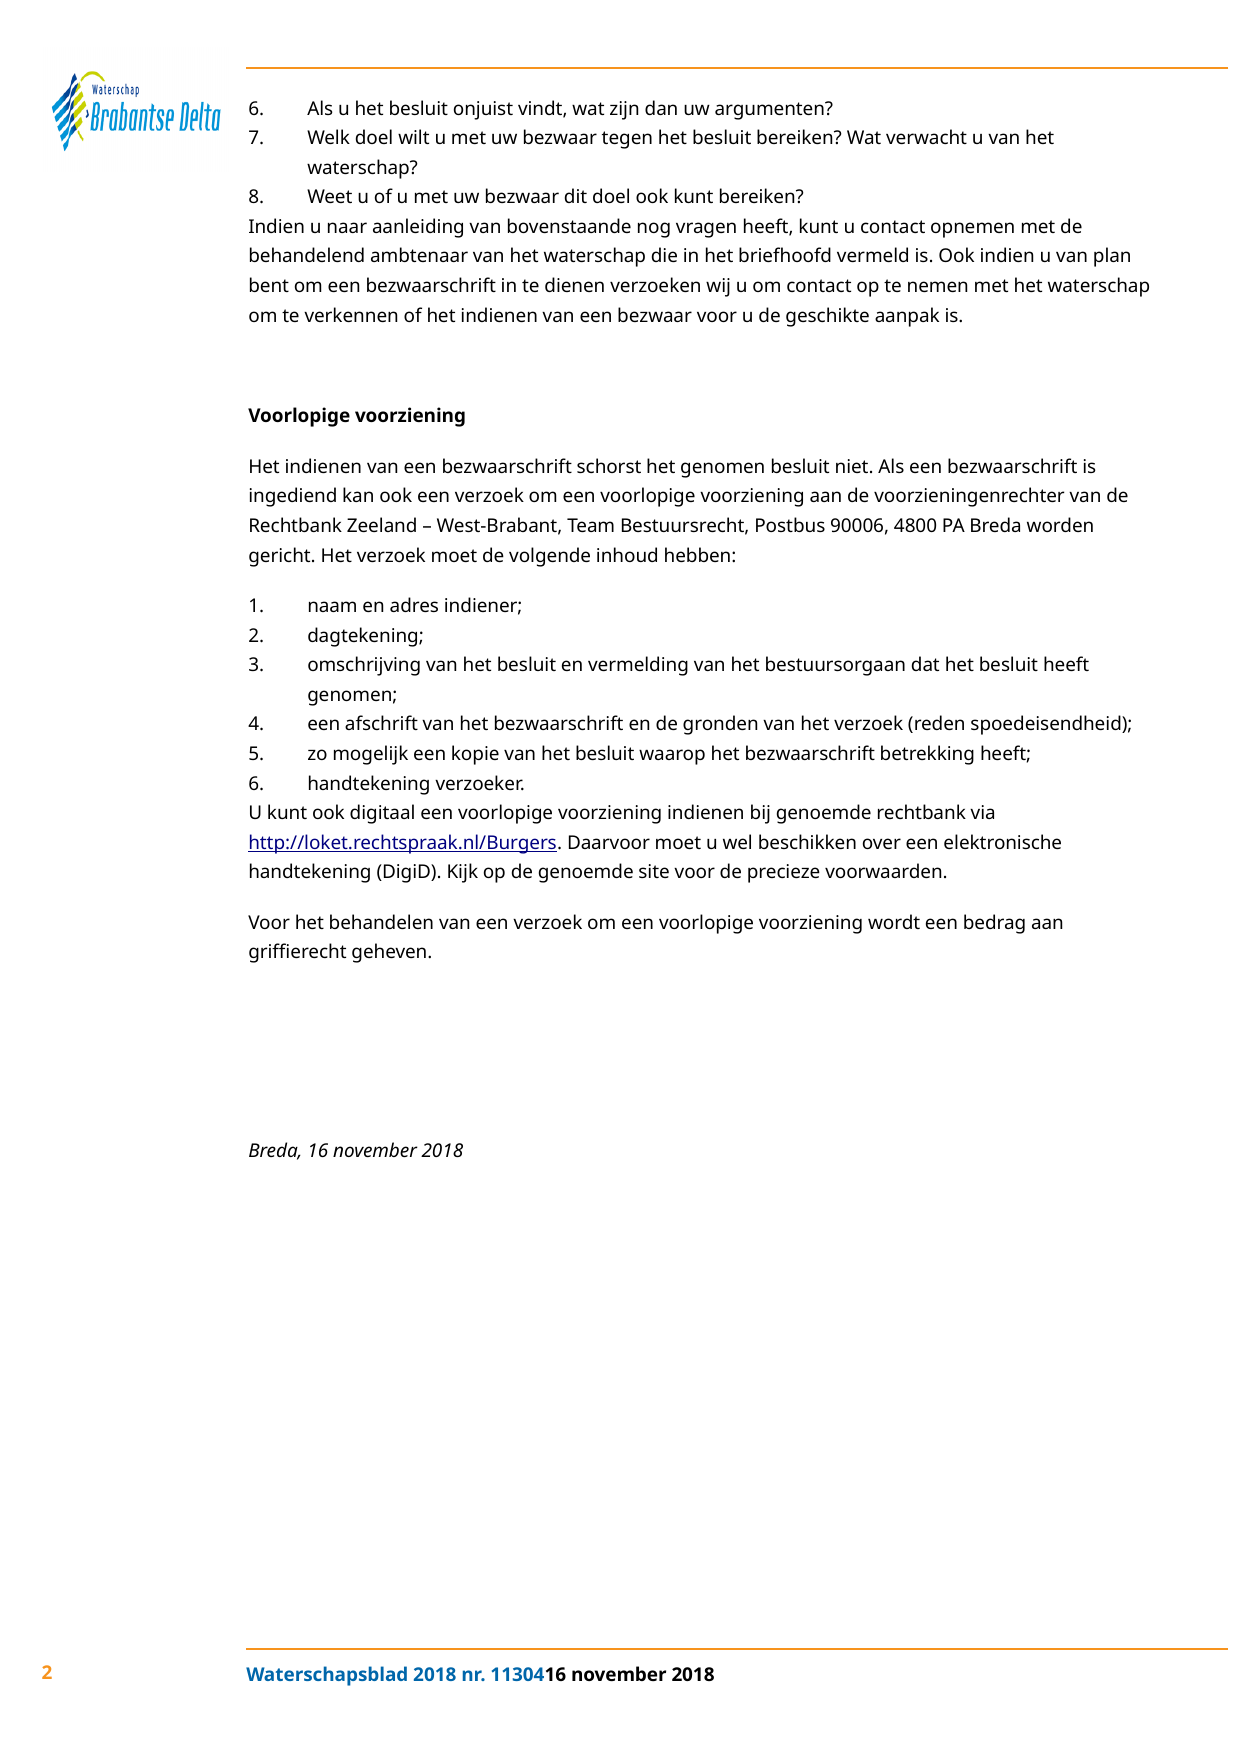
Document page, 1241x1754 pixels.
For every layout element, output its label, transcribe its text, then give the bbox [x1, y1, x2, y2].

list zo mogelijk een kopie van het besluit waarop het bezwaarschrift betrekking heeft; [248, 740, 1152, 766]
list naam en adres indiener; [248, 592, 1152, 618]
text Voorlopige voorziening [248, 403, 1152, 428]
list handtekening verzoeker. [248, 770, 1152, 796]
text U kunt ook digitaal een voorlopige voorziening indienen bij genoemde rechtbank via http://loket.rechtspraak.nl/Burgers. Daarvoor moet u wel beschikken over een elektronische handtekening (DigiD). Kijk op de genoemde site voor de precieze voorwaarden. [248, 799, 1152, 884]
list Als u het besluit onjuist vindt, wat zijn dan uw argumenten? [248, 95, 1152, 121]
text Het indienen van een bezwaarschrift schorst het genomen besluit niet. Als een bezwaarschrift is ingediend kan ook een verzoek om een voorlopige voorziening aan de voorzieningenrechter van de Rechtbank Zeeland – West-Brabant, Team Bestuursrecht, Postbus 90006, 4800 PA Breda worden gericht. Het verzoek moet de volgende inhoud hebben: [248, 453, 1152, 568]
text Breda, 16 november 2018 [248, 1138, 1152, 1163]
list dagtekening; [248, 622, 1152, 648]
text Indien u naar aanleiding van bovenstaande nog vragen heeft, kunt u contact opnemen met de behandelend ambtenaar van het waterschap die in het briefhoofd vermeld is. Ook indien u van plan bent om een bezwaarschrift in te dienen verzoeken wij u om contact op te nemen met het waterschap om te verkennen of het indienen van een bezwaar voor u de geschikte aanpak is. [248, 213, 1152, 328]
picture [41, 47, 231, 172]
list omschrijving van het besluit en vermelding van het bestuursorgaan dat het besluit heeft genomen; [248, 651, 1152, 707]
list Weet u of u met uw bezwaar dit doel ook kunt bereiken? [248, 183, 1152, 209]
list Welk doel wilt u met uw bezwaar tegen het besluit bereiken? Wat verwacht u van het waterschap? [248, 124, 1152, 180]
list een afschrift van het bezwaarschrift en de gronden van het verzoek (reden spoedeisendheid); [248, 711, 1152, 736]
text Voor het behandelen van een verzoek om een voorlopige voorziening wordt een bedrag aan griffierecht geheven. [248, 909, 1152, 964]
